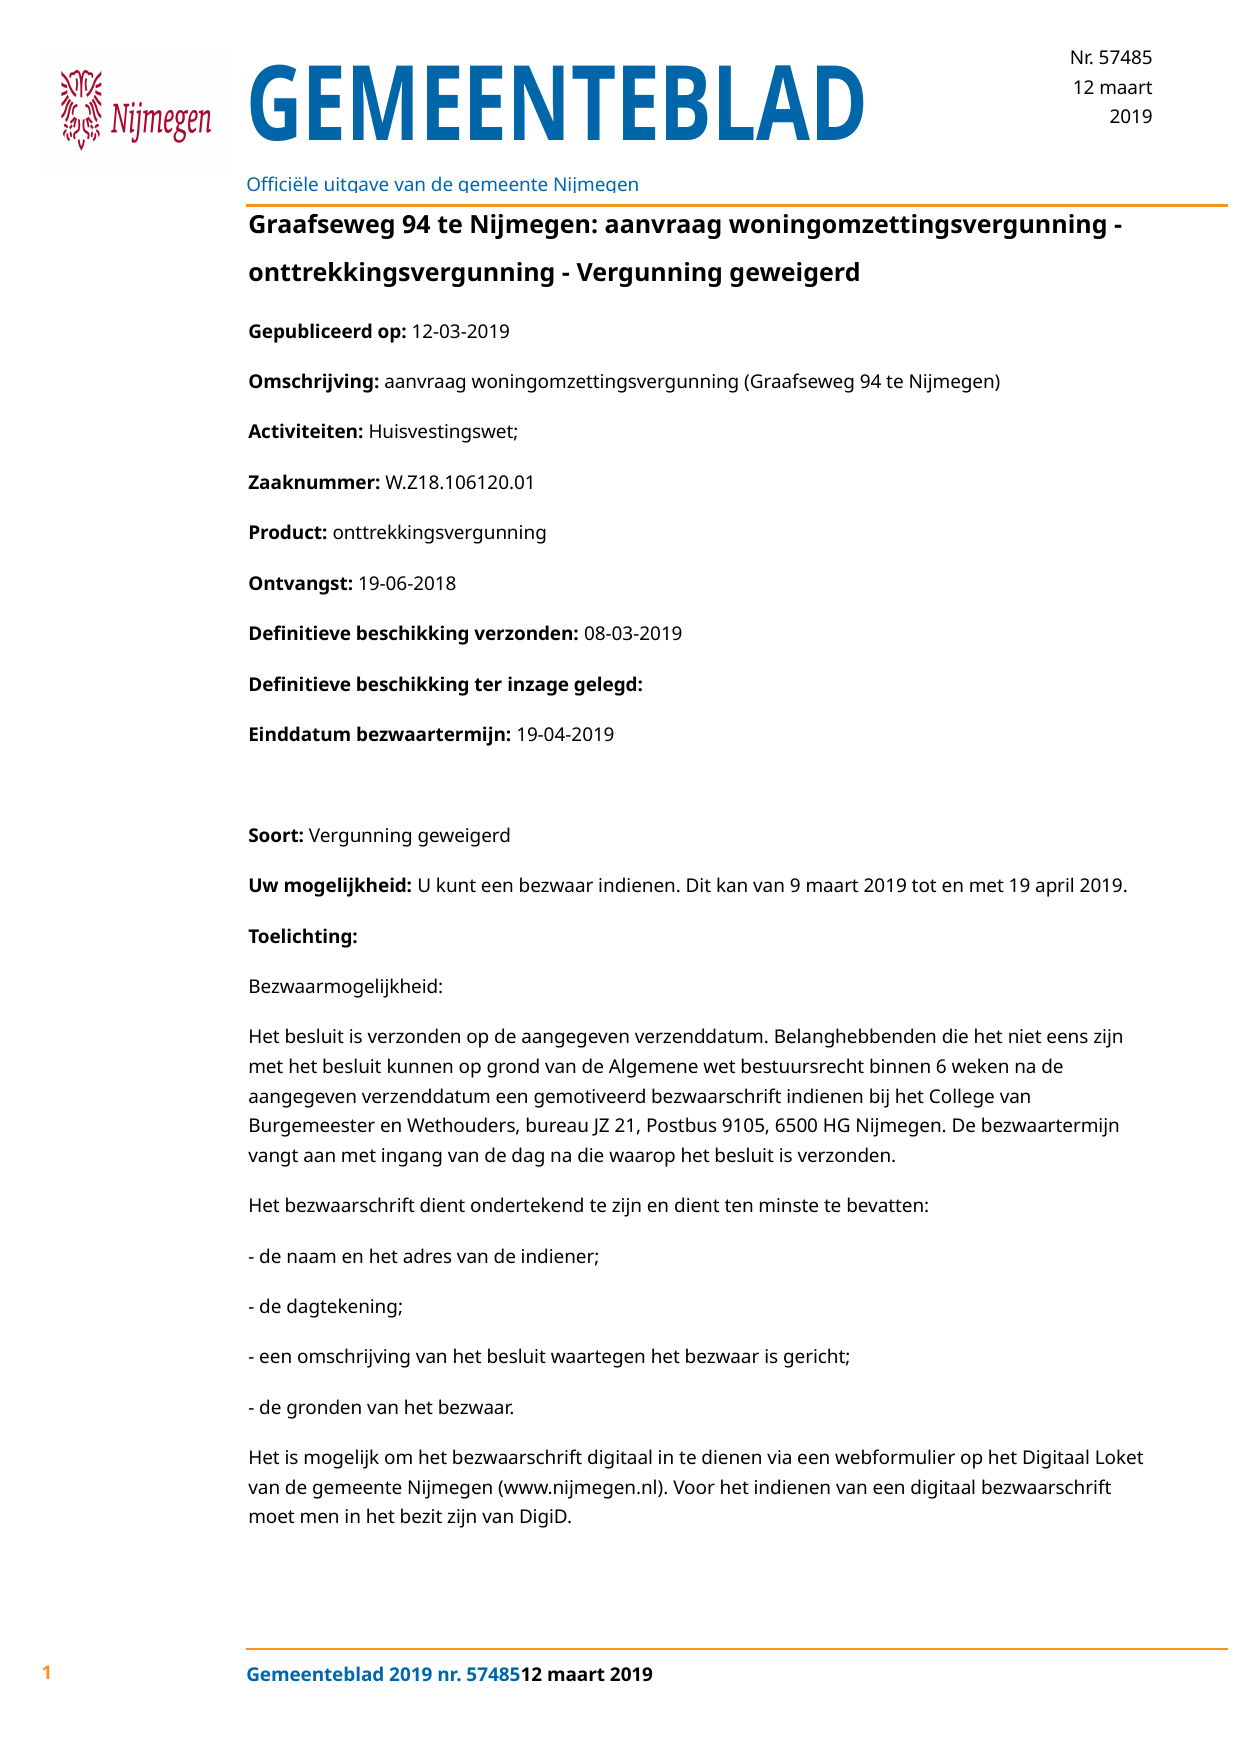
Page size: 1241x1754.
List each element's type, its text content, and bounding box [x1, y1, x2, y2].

text Gepubliceerd op: 12-03-2019 [248, 318, 1152, 344]
text Toelichting: [248, 923, 1152, 949]
text Het bezwaarschrift dient ondertekend te zijn en dient ten minste te bevatten: [248, 1192, 1152, 1218]
text Product: onttrekkingsvergunning [248, 519, 1152, 545]
text - een omschrijving van het besluit waartegen het bezwaar is gericht; [248, 1344, 1152, 1369]
text Uw mogelijkheid: U kunt een bezwaar indienen. Dit kan van 9 maart 2019 tot en met 19 april 2019. [248, 872, 1152, 898]
text Activiteiten: Huisvestingswet; [248, 419, 1152, 444]
text Soort: Vergunning geweigerd [248, 822, 1152, 848]
text Bezwaarmogelijkheid: [248, 973, 1152, 999]
text Het is mogelijk om het bezwaarschrift digitaal in te dienen via een webformulier op het Digitaal Loket van de gemeente Nijmegen (www.nijmegen.nl). Voor het indienen van een digitaal bezwaarschrift moet men in het bezit zijn van DigiD. [248, 1444, 1152, 1529]
text Definitieve beschikking ter inzage gelegd: [248, 671, 1152, 697]
text - de gronden van het bezwaar. [248, 1394, 1152, 1420]
text - de dagtekening; [248, 1293, 1152, 1319]
text Einddatum bezwaartermijn: 19-04-2019 [248, 721, 1152, 747]
text - de naam en het adres van de indiener; [248, 1243, 1152, 1269]
picture [41, 47, 231, 172]
text Omschrijving: aanvraag woningomzettingsvergunning (Graafseweg 94 te Nijmegen) [248, 368, 1152, 394]
text Zaaknummer: W.Z18.106120.01 [248, 469, 1152, 495]
text Graafseweg 94 te Nijmegen: aanvraag woningomzettingsvergunning - onttrekkingsvergunning - Vergunning geweigerd [248, 207, 1152, 288]
text Ontvangst: 19-06-2018 [248, 570, 1152, 596]
text Het besluit is verzonden op de aangegeven verzenddatum. Belanghebbenden die het niet eens zijn met het besluit kunnen op grond van de Algemene wet bestuursrecht binnen 6 weken na de aangegeven verzenddatum een gemotiveerd bezwaarschrift indienen bij het College van Burgemeester en Wethouders, bureau JZ 21, Postbus 9105, 6500 HG Nijmegen. De bezwaartermijn vangt aan met ingang van de dag na die waarop het besluit is verzonden. [248, 1024, 1152, 1168]
text Definitieve beschikking verzonden: 08-03-2019 [248, 620, 1152, 646]
